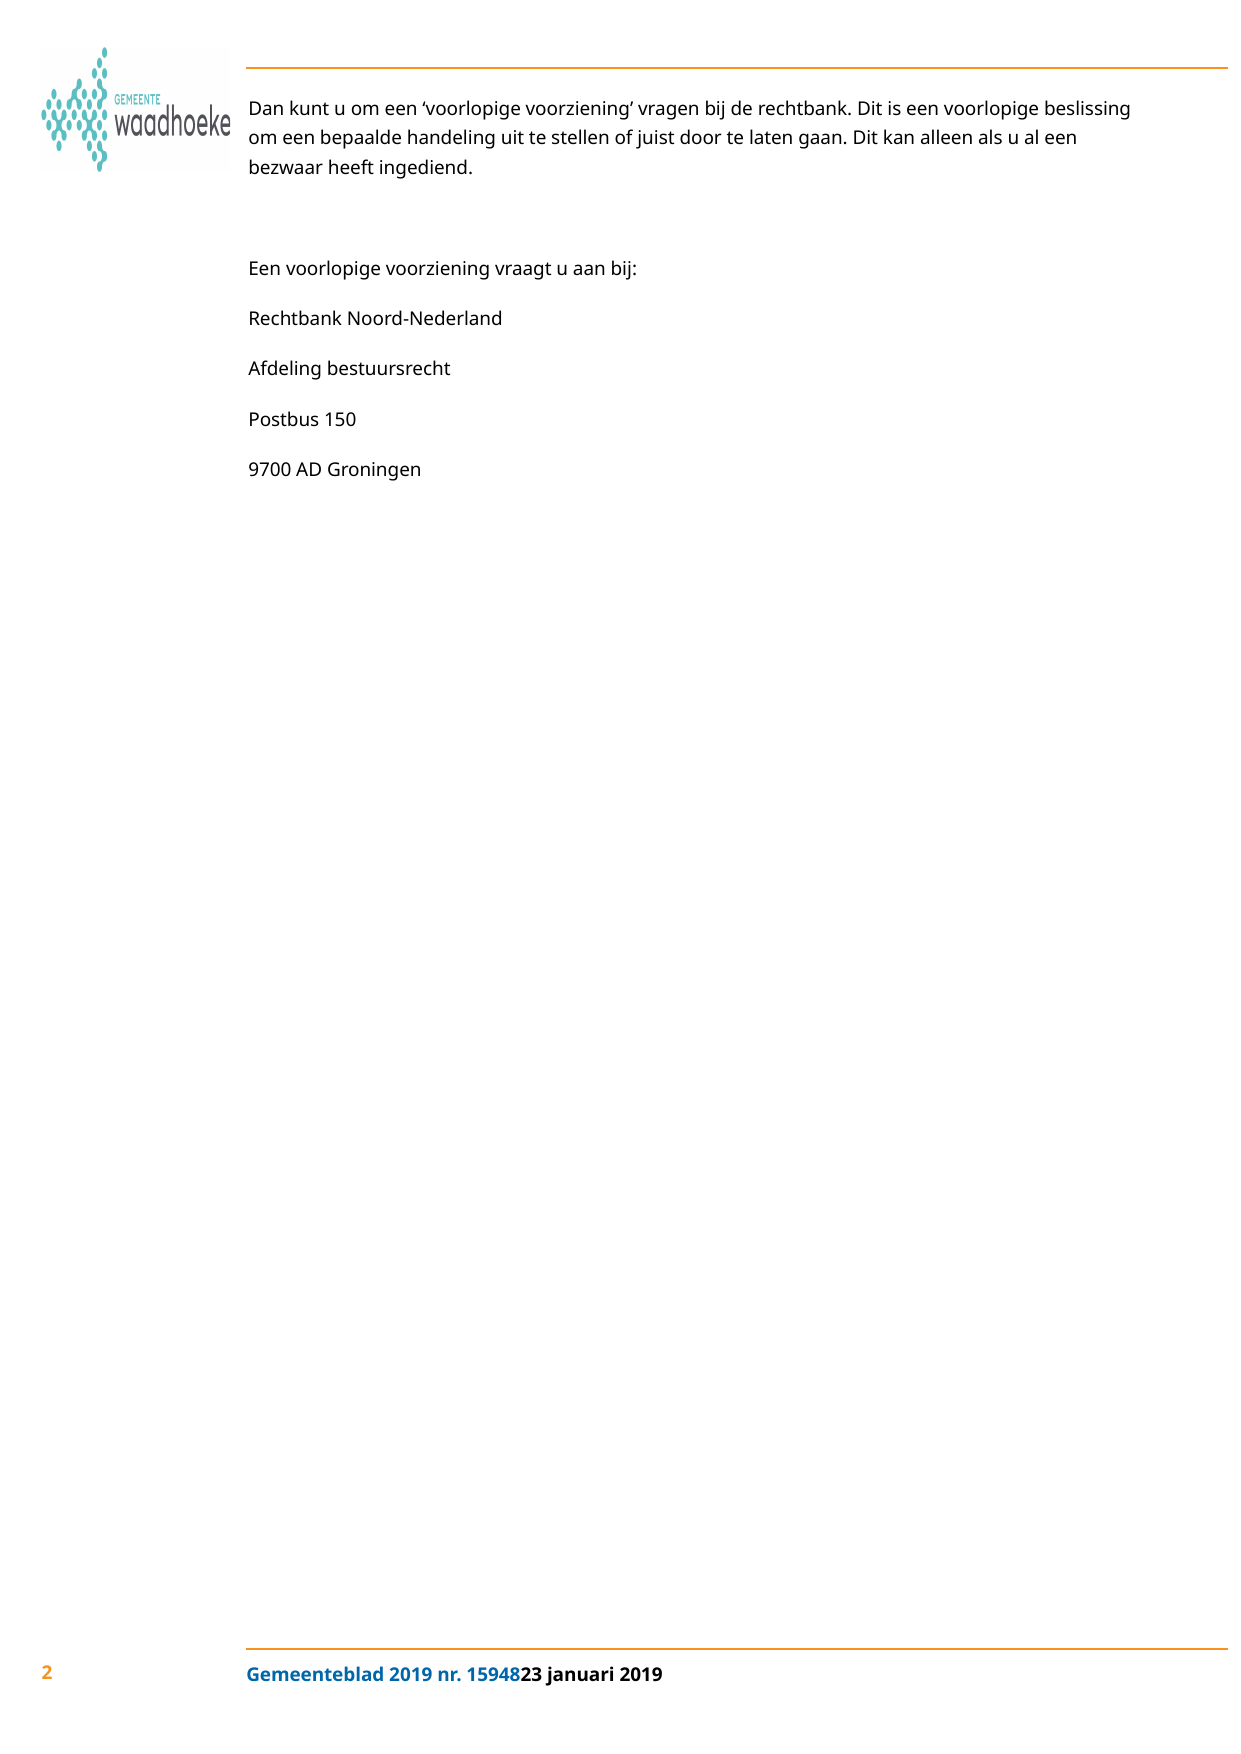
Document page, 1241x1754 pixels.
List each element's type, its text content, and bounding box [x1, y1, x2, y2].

text Afdeling bestuursrecht [248, 356, 1152, 381]
picture [41, 47, 231, 172]
text 9700 AD Groningen [248, 456, 1152, 482]
text Dan kunt u om een ‘voorlopige voorziening’ vragen bij de rechtbank. Dit is een voorlopige beslissing om een bepaalde handeling uit te stellen of juist door te laten gaan. Dit kan alleen als u al een bezwaar heeft ingediend. [248, 95, 1152, 180]
text Een voorlopige voorziening vraagt u aan bij: [248, 255, 1152, 281]
text Postbus 150 [248, 406, 1152, 432]
text Rechtbank Noord-Nederland [248, 305, 1152, 331]
